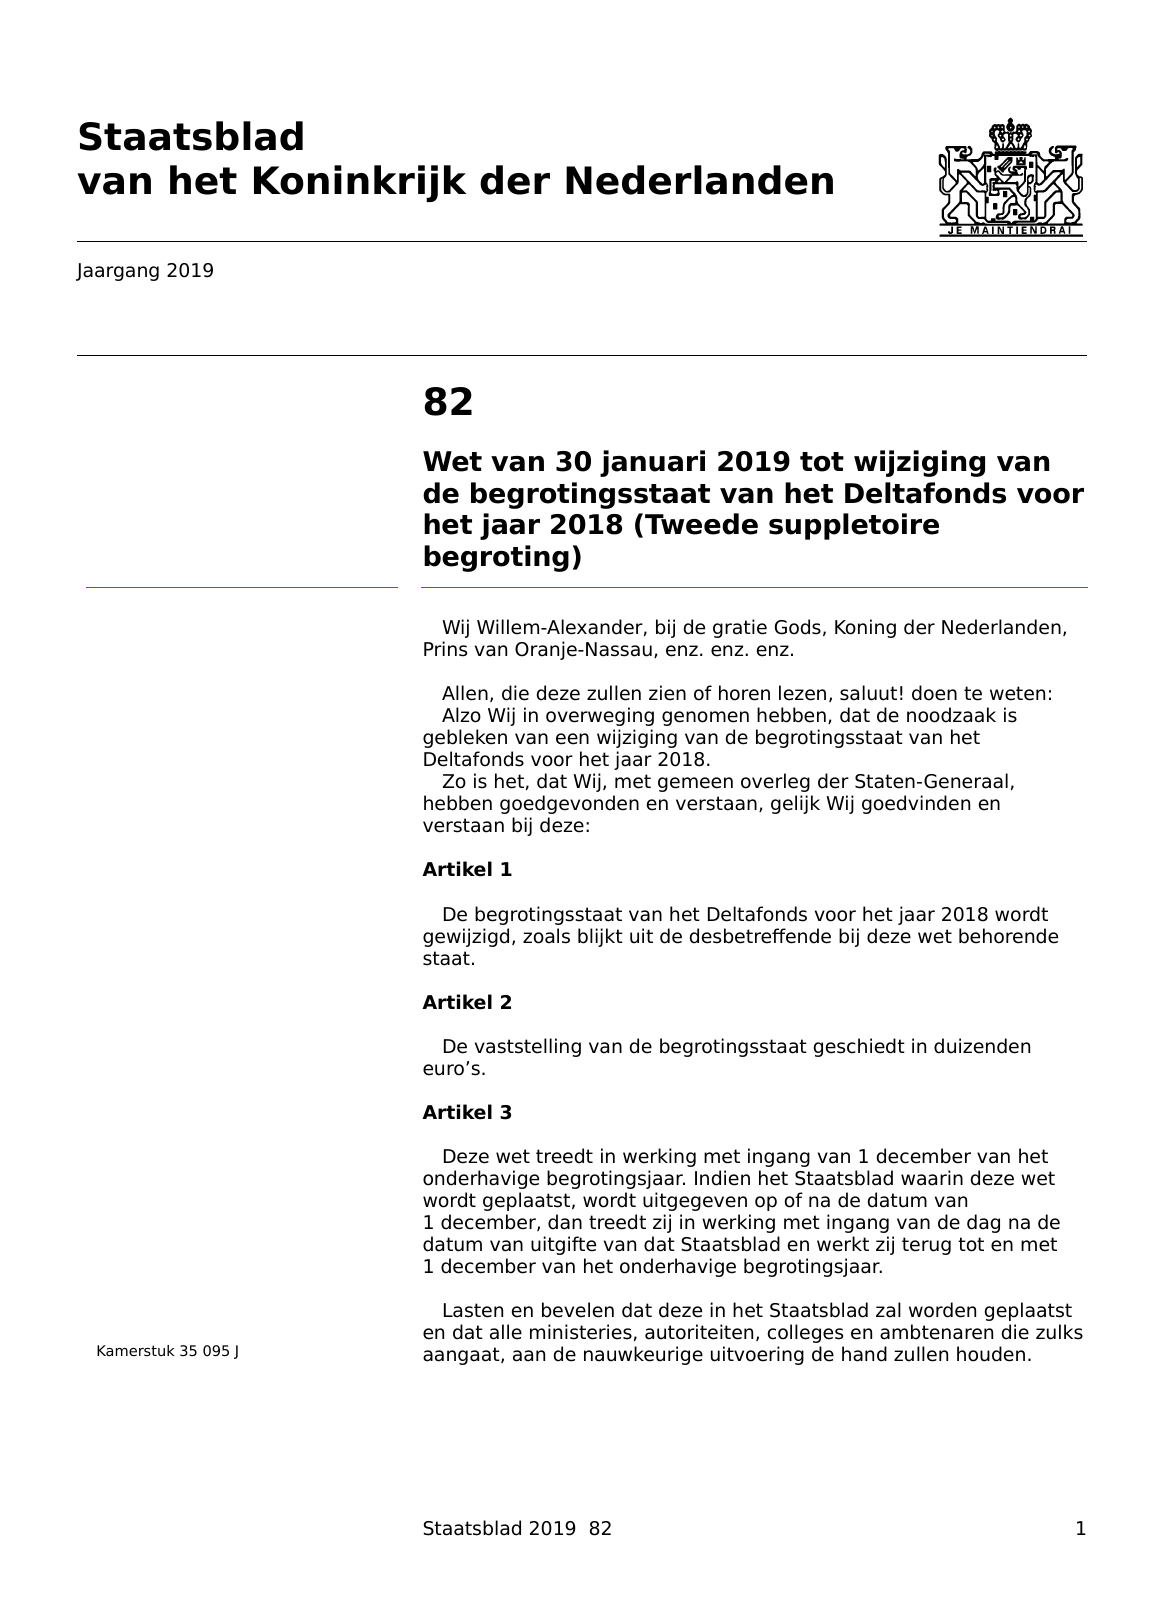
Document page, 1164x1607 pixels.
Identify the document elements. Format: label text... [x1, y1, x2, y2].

text Lasten en bevelen dat deze in het Staatsblad zal worden geplaatst en dat alle ministeries, autoriteiten, colleges en ambtenaren die zulks aangaat, aan de nauwkeurige uitvoering de hand zullen houden. [422, 1300, 1087, 1366]
subtitle Artikel 1 [422, 859, 1087, 881]
picture [936, 115, 1087, 240]
table_header [886, 100, 1087, 241]
text Wij Willem-Alexander, bij de gratie Gods, Koning der Nederlanden, Prins van Oranje-Nassau, enz. enz. enz. [422, 617, 1087, 661]
text Alzo Wij in overweging genomen hebben, dat de noodzaak is gebleken van een wijziging van de begrotingsstaat van het Deltafonds voor het jaar 2018. [422, 705, 1087, 771]
text Wet van 30 januari 2019 tot wijziging van de begrotingsstaat van het Deltafonds voor het jaar 2018 (Tweede suppletoire begroting) [422, 447, 1087, 573]
table_cell Jaargang 2019 [77, 242, 1087, 355]
subtitle 82 [422, 381, 1087, 424]
text De vaststelling van de begrotingsstaat geschiedt in duizenden euro’s. [422, 1036, 1087, 1080]
text Zo is het, dat Wij, met gemeen overleg der Staten-Generaal, hebben goedgevonden en verstaan, gelijk Wij goedvinden en verstaan bij deze: [422, 771, 1087, 837]
text Deze wet treedt in werking met ingang van 1 december van het onderhavige begrotingsjaar. Indien het Staatsblad waarin deze wet wordt geplaatst, wordt uitgegeven op of na de datum van 1 december, dan treedt zij in werking met ingang van de dag na de datum van uitgifte van dat Staatsblad en werkt zij terug tot en met 1 december van het onderhavige begrotingsjaar. [422, 1146, 1087, 1278]
subtitle Artikel 3 [422, 1102, 1087, 1124]
text Allen, die deze zullen zien of horen lezen, saluut! doen te weten: [422, 683, 1087, 705]
table_header Staatsblad van het Koninkrijk der Nederlanden [77, 100, 886, 241]
subtitle Artikel 2 [422, 992, 1087, 1014]
text Kamerstuk 35 095 J [77, 1343, 396, 1360]
text De begrotingsstaat van het Deltafonds voor het jaar 2018 wordt gewijzigd, zoals blijkt uit de desbetreffende bij deze wet behorende staat. [422, 903, 1087, 969]
